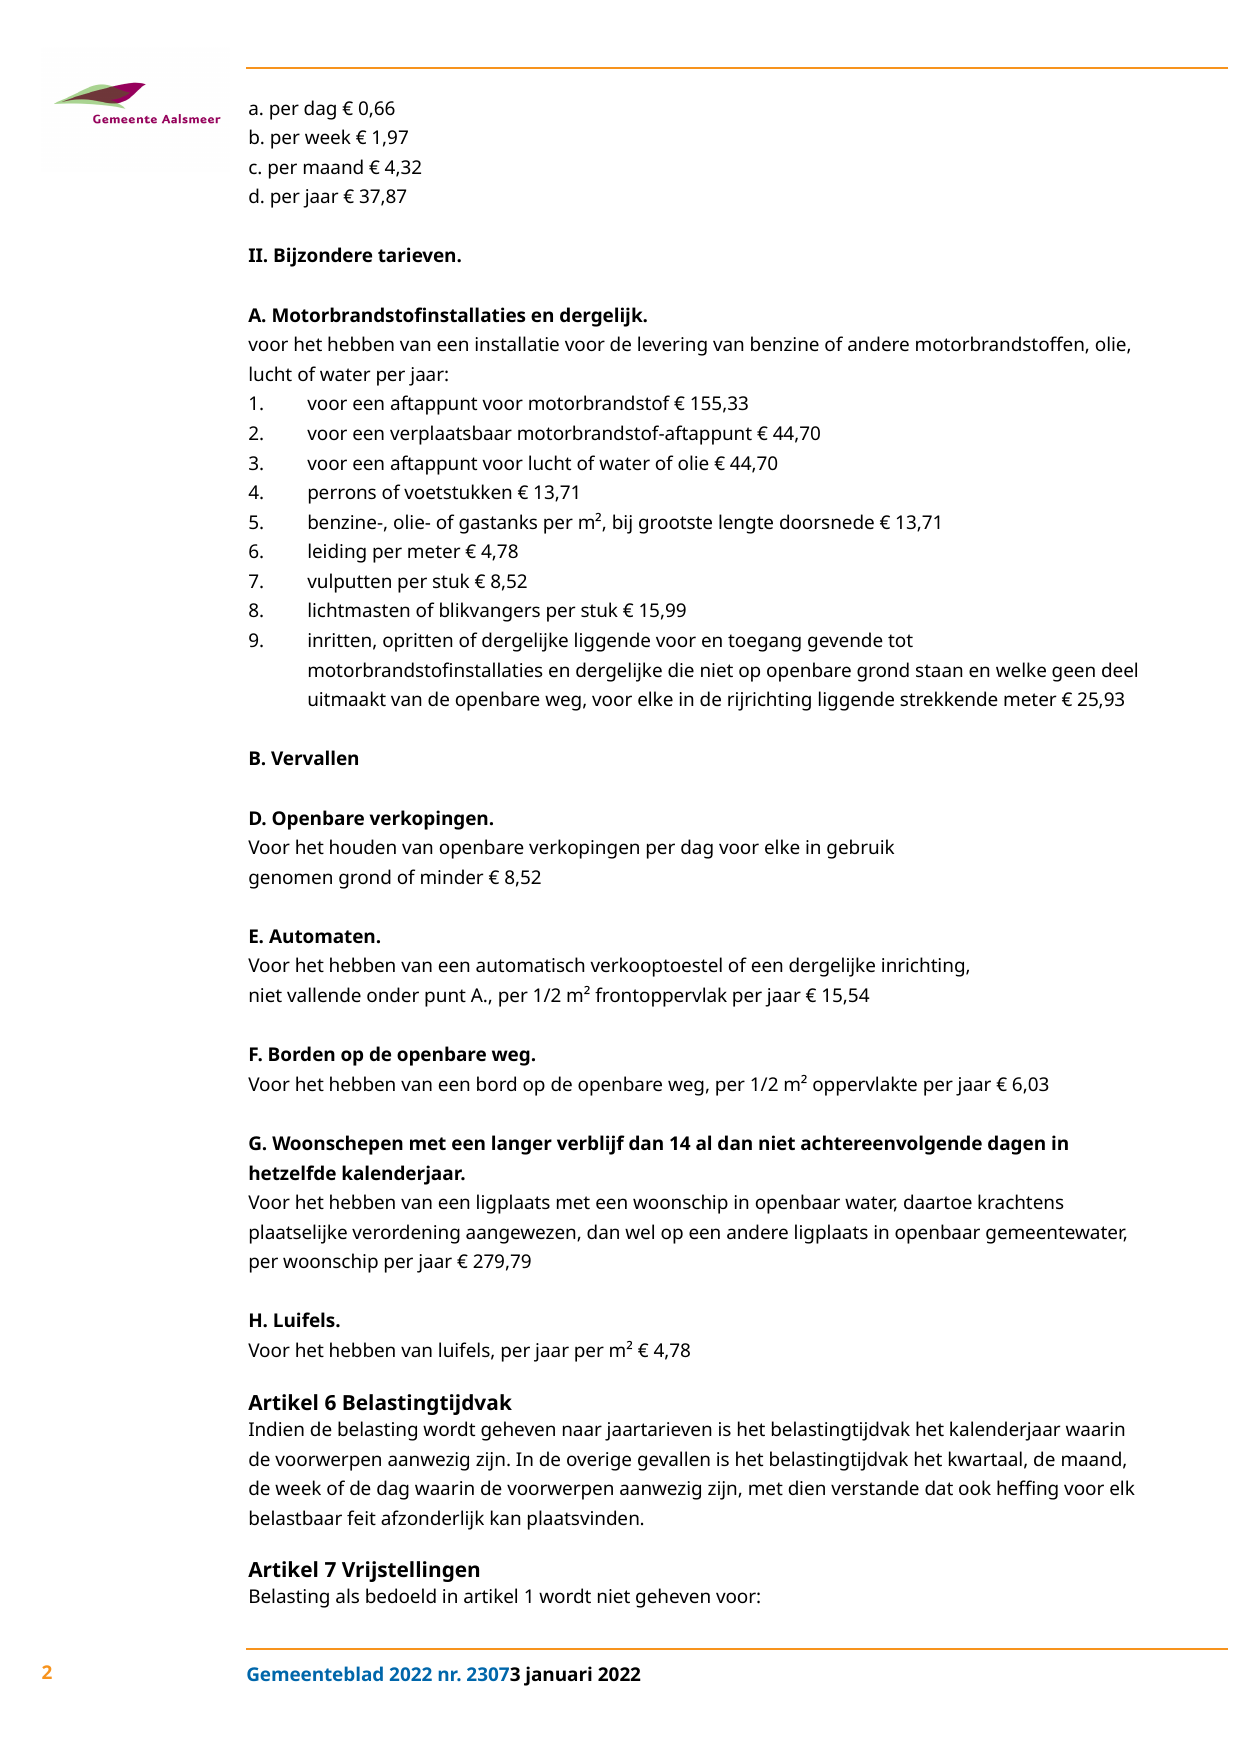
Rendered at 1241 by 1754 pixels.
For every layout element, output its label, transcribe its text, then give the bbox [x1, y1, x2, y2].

list leiding per meter € 4,78 [248, 538, 1152, 564]
text b. per week € 1,97 [248, 124, 1152, 150]
text E. Automaten. [248, 923, 1152, 949]
list benzine-, olie- of gastanks per m², bij grootste lengte doorsnede € 13,71 [248, 509, 1152, 535]
text a. per dag € 0,66 [248, 95, 1152, 121]
text niet vallende onder punt A., per 1/2 m² frontoppervlak per jaar € 15,54 [248, 982, 1152, 1008]
list inritten, opritten of dergelijke liggende voor en toegang gevende tot motorbrandstofinstallaties en dergelijke die niet op openbare grond staan en welke geen deel uitmaakt van de openbare weg, voor elke in de rijrichting liggende strekkende meter € 25,93 [248, 627, 1152, 712]
text Voor het hebben van een automatisch verkooptoestel of een dergelijke inrichting, [248, 953, 1152, 978]
text Voor het hebben van een ligplaats met een woonschip in openbaar water, daartoe krachtens plaatselijke verordening aangewezen, dan wel op een andere ligplaats in openbaar gemeentewater, per woonschip per jaar € 279,79 [248, 1189, 1152, 1274]
text Indien de belasting wordt geheven naar jaartarieven is het belastingtijdvak het kalenderjaar waarin de voorwerpen aanwezig zijn. In de overige gevallen is het belastingtijdvak het kwartaal, de maand, de week of de dag waarin de voorwerpen aanwezig zijn, met dien verstande dat ook heffing voor elk belastbaar feit afzonderlijk kan plaatsvinden. [248, 1416, 1152, 1531]
text Voor het houden van openbare verkopingen per dag voor elke in gebruik [248, 834, 1152, 860]
text H. Luifels. [248, 1308, 1152, 1333]
list vulputten per stuk € 8,52 [248, 568, 1152, 594]
text Artikel 7 Vrijstellingen [248, 1555, 1152, 1584]
text Belasting als bedoeld in artikel 1 wordt niet geheven voor: [248, 1584, 1152, 1609]
text c. per maand € 4,32 [248, 154, 1152, 180]
text genomen grond of minder € 8,52 [248, 864, 1152, 890]
list lichtmasten of blikvangers per stuk € 15,99 [248, 598, 1152, 623]
text F. Borden op de openbare weg. [248, 1041, 1152, 1067]
text B. Vervallen [248, 746, 1152, 771]
list perrons of voetstukken € 13,71 [248, 479, 1152, 505]
text Voor het hebben van luifels, per jaar per m² € 4,78 [248, 1337, 1152, 1363]
list voor een verplaatsbaar motorbrandstof-aftappunt € 44,70 [248, 420, 1152, 446]
text d. per jaar € 37,87 [248, 183, 1152, 209]
picture [41, 47, 231, 172]
text Artikel 6 Belastingtijdvak [248, 1388, 1152, 1416]
text II. Bijzondere tarieven. [248, 243, 1152, 268]
text G. Woonschepen met een langer verblijf dan 14 al dan niet achtereenvolgende dagen in hetzelfde kalenderjaar. [248, 1130, 1152, 1186]
list voor een aftappunt voor motorbrandstof € 155,33 [248, 391, 1152, 416]
text voor het hebben van een installatie voor de levering van benzine of andere motorbrandstoffen, olie, lucht of water per jaar: [248, 331, 1152, 387]
text D. Openbare verkopingen. [248, 805, 1152, 831]
list voor een aftappunt voor lucht of water of olie € 44,70 [248, 450, 1152, 476]
text Voor het hebben van een bord op de openbare weg, per 1/2 m² oppervlakte per jaar € 6,03 [248, 1071, 1152, 1097]
text A. Motorbrandstofinstallaties en dergelijk. [248, 302, 1152, 328]
